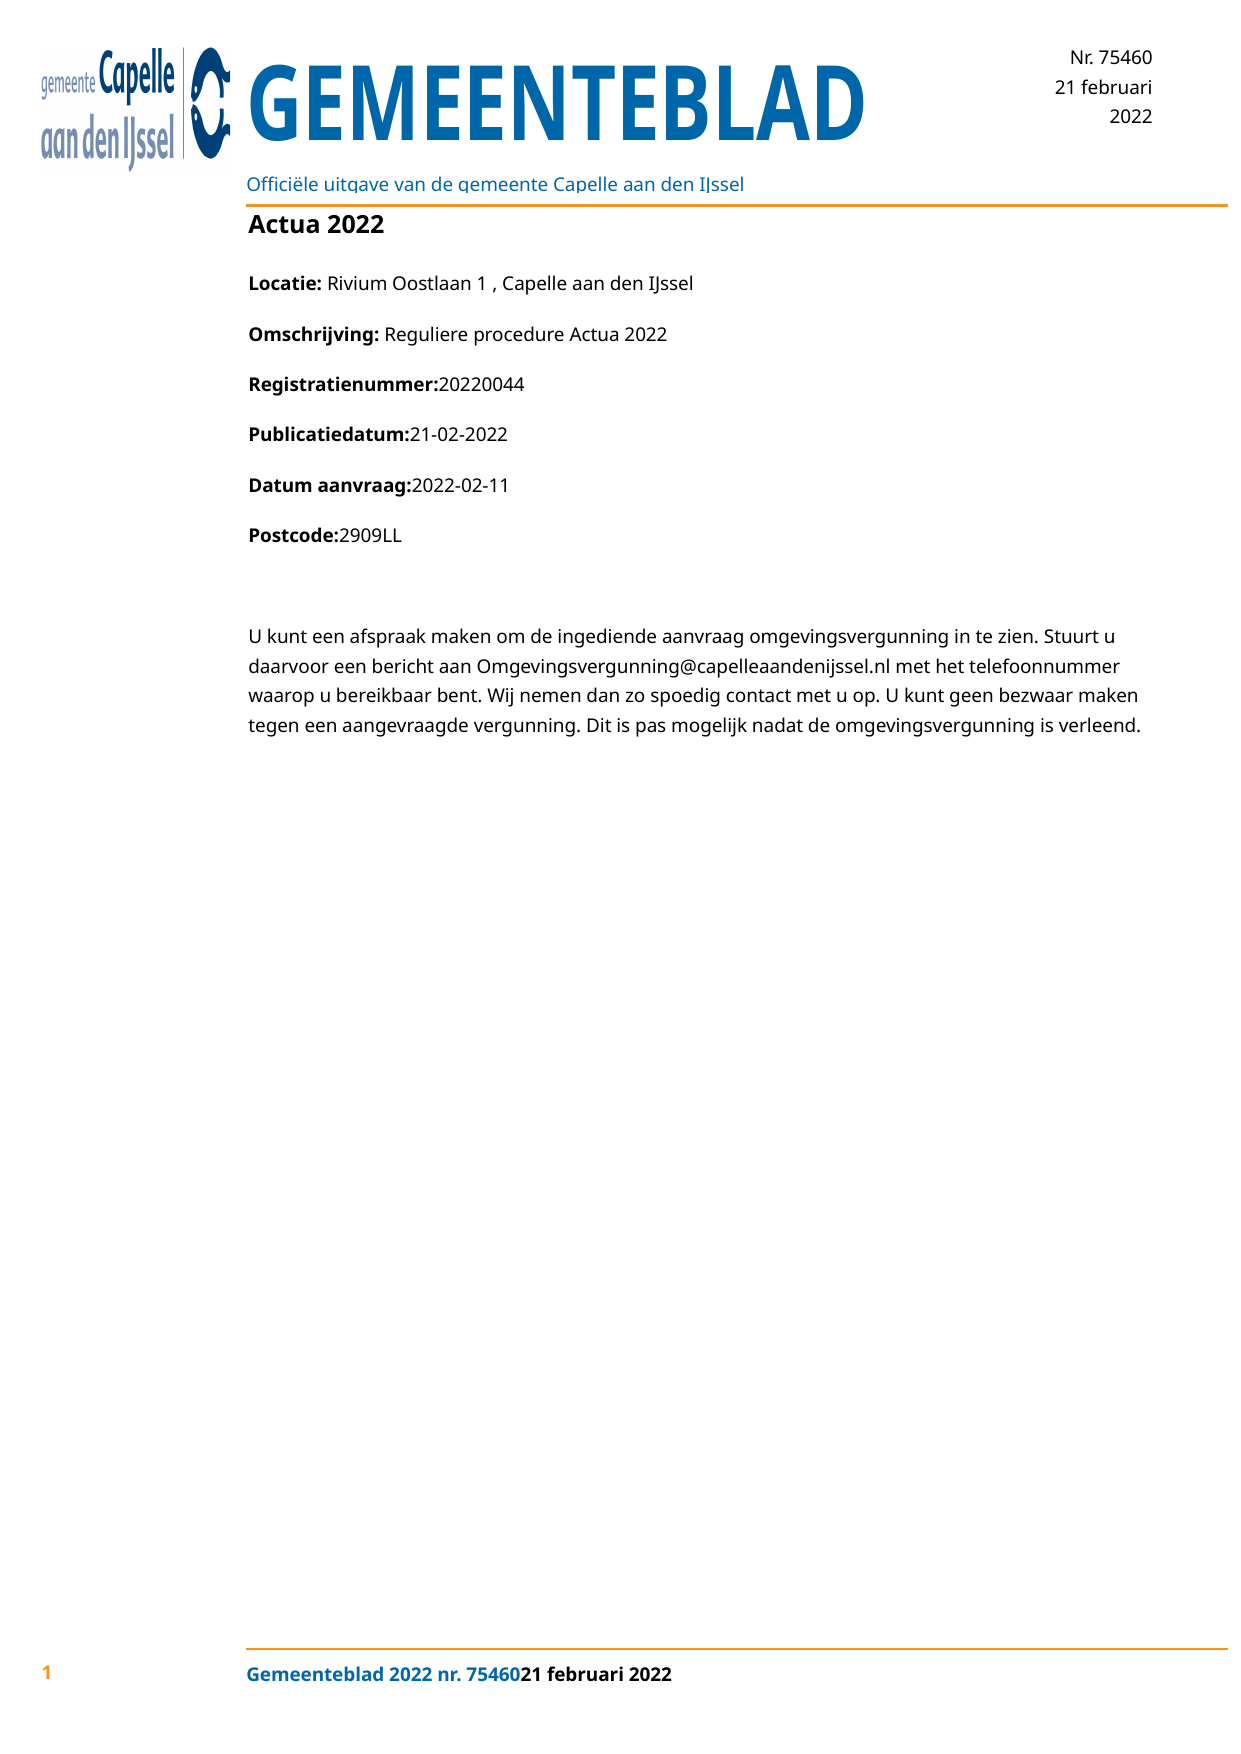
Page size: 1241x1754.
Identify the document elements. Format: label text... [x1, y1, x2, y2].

text Locatie: Rivium Oostlaan 1 , Capelle aan den IJssel [248, 270, 1152, 296]
text Postcode:2909LL [248, 522, 1152, 548]
text Registratienummer:20220044 [248, 371, 1152, 397]
text Datum aanvraag:2022-02-11 [248, 472, 1152, 498]
text Omschrijving: Reguliere procedure Actua 2022 [248, 321, 1152, 346]
picture [41, 47, 231, 172]
text U kunt een afspraak maken om de ingediende aanvraag omgevingsvergunning in te zien. Stuurt u daarvoor een bericht aan Omgevingsvergunning@capelleaandenijssel.nl met het telefoonnummer waarop u bereikbaar bent. Wij nemen dan zo spoedig contact met u op. U kunt geen bezwaar maken tegen een aangevraagde vergunning. Dit is pas mogelijk nadat de omgevingsvergunning is verleend. [248, 623, 1152, 738]
text Actua 2022 [248, 207, 1152, 241]
text Publicatiedatum:21-02-2022 [248, 422, 1152, 447]
